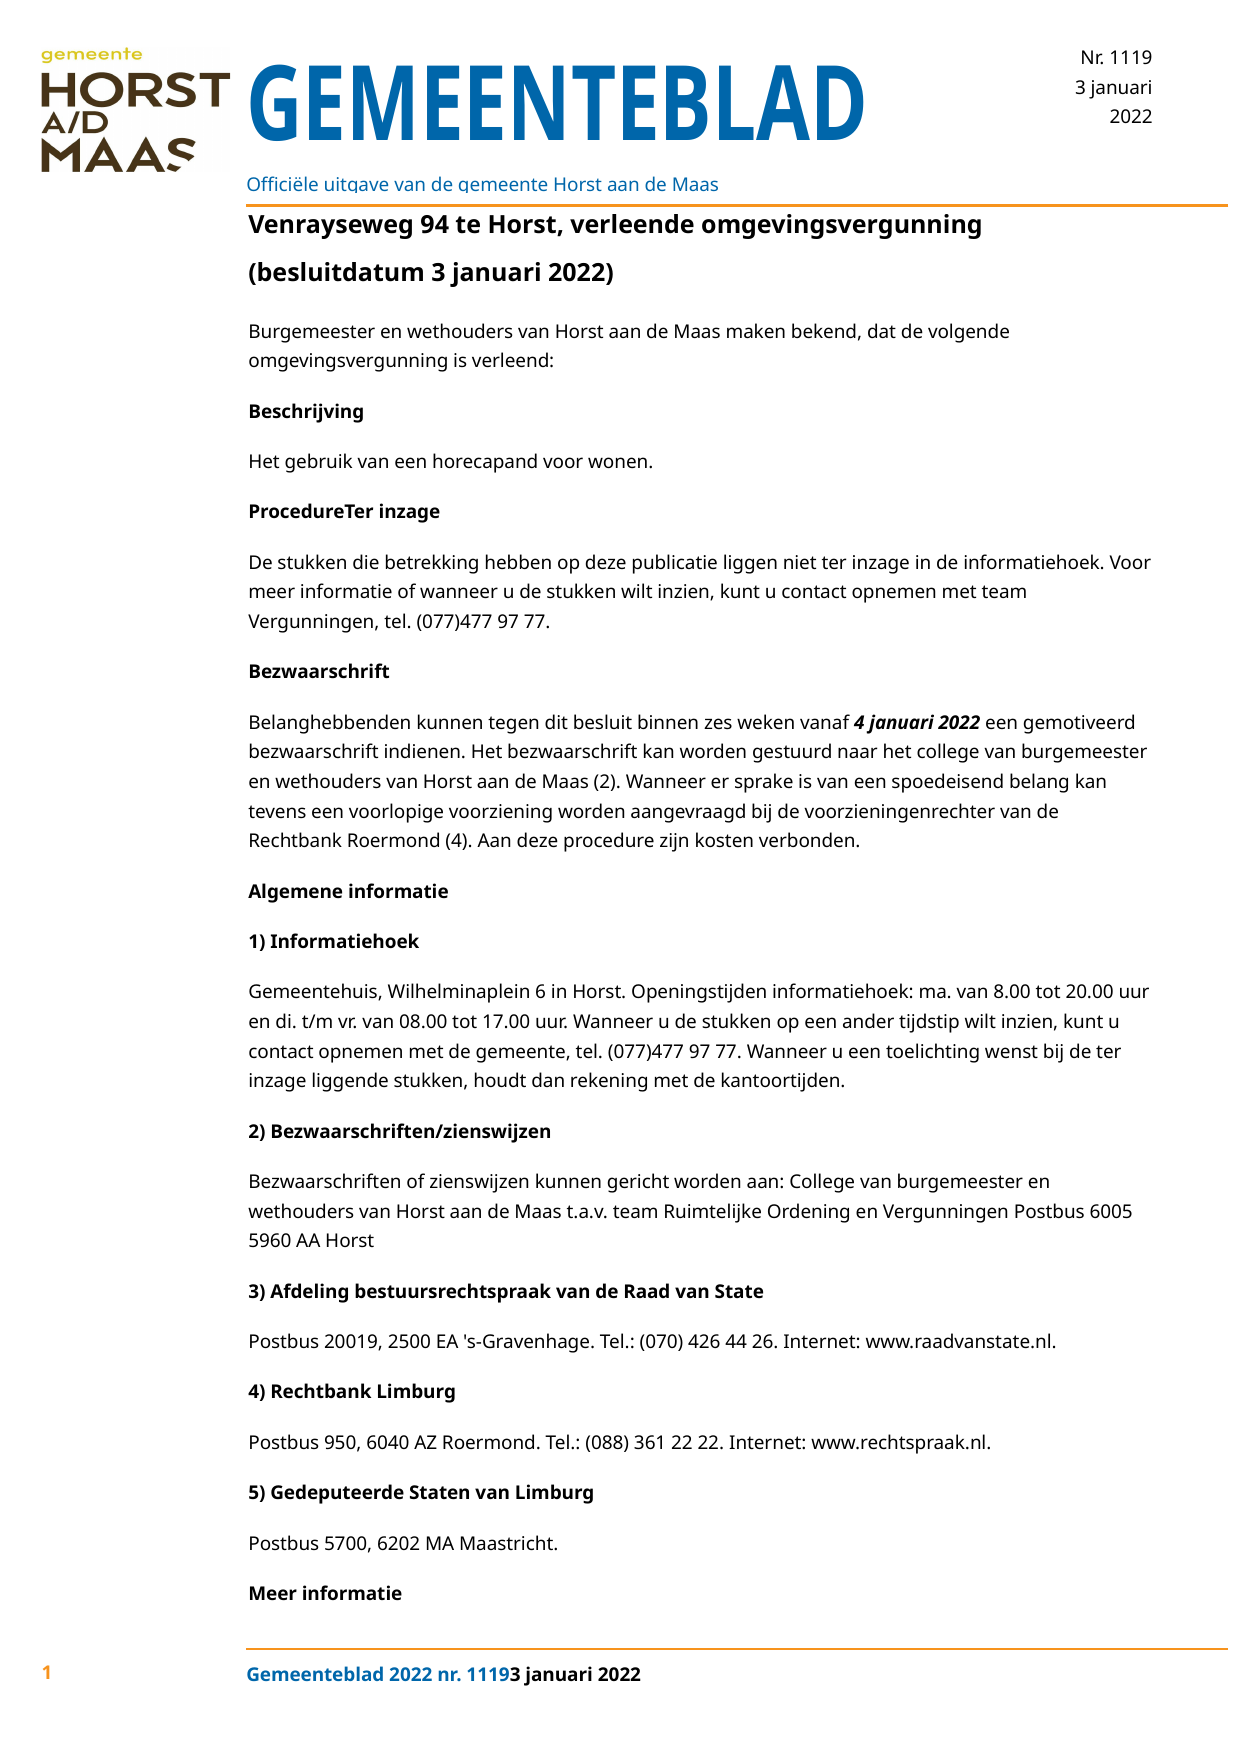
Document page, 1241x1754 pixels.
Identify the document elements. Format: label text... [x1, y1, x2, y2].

text Algemene informatie [248, 878, 1152, 904]
picture [41, 47, 231, 172]
text Belanghebbenden kunnen tegen dit besluit binnen zes weken vanaf 4 januari 2022 een gemotiveerd bezwaarschrift indienen. Het bezwaarschrift kan worden gestuurd naar het college van burgemeester en wethouders van Horst aan de Maas (2). Wanneer er sprake is van een spoedeisend belang kan tevens een voorlopige voorziening worden aangevraagd bij de voorzieningenrechter van de Rechtbank Roermond (4). Aan deze procedure zijn kosten verbonden. [248, 709, 1152, 853]
text 4) Rechtbank Limburg [248, 1379, 1152, 1404]
text Gemeentehuis, Wilhelminaplein 6 in Horst. Openingstijden informatiehoek: ma. van 8.00 tot 20.00 uur en di. t/m vr. van 08.00 tot 17.00 uur. Wanneer u de stukken op een ander tijdstip wilt inzien, kunt u contact opnemen met de gemeente, tel. (077)477 97 77. Wanneer u een toelichting wenst bij de ter inzage liggende stukken, houdt dan rekening met de kantoortijden. [248, 979, 1152, 1093]
text Beschrijving [248, 398, 1152, 424]
text Het gebruik van een horecapand voor wonen. [248, 448, 1152, 474]
text Bezwaarschrift [248, 659, 1152, 684]
text 1) Informatiehoek [248, 928, 1152, 954]
text Meer informatie [248, 1580, 1152, 1606]
text 2) Bezwaarschriften/zienswijzen [248, 1118, 1152, 1144]
text Postbus 5700, 6202 MA Maastricht. [248, 1530, 1152, 1556]
text Bezwaarschriften of zienswijzen kunnen gericht worden aan: College van burgemeester en wethouders van Horst aan de Maas t.a.v. team Ruimtelijke Ordening en Vergunningen Postbus 6005 5960 AA Horst [248, 1168, 1152, 1253]
text Venrayseweg 94 te Horst, verleende omgevingsvergunning (besluitdatum 3 januari 2022) [248, 207, 1152, 288]
text De stukken die betrekking hebben op deze publicatie liggen niet ter inzage in de informatiehoek. Voor meer informatie of wanneer u de stukken wilt inzien, kunt u contact opnemen met team Vergunningen, tel. (077)477 97 77. [248, 549, 1152, 634]
text ProcedureTer inzage [248, 499, 1152, 524]
text 3) Afdeling bestuursrechtspraak van de Raad van State [248, 1278, 1152, 1304]
text Postbus 950, 6040 AZ Roermond. Tel.: (088) 361 22 22. Internet: www.rechtspraak.nl. [248, 1429, 1152, 1455]
text 5) Gedeputeerde Staten van Limburg [248, 1479, 1152, 1505]
text Postbus 20019, 2500 EA 's-Gravenhage. Tel.: (070) 426 44 26. Internet: www.raadvanstate.nl. [248, 1328, 1152, 1354]
text Burgemeester en wethouders van Horst aan de Maas maken bekend, dat de volgende omgevingsvergunning is verleend: [248, 318, 1152, 373]
